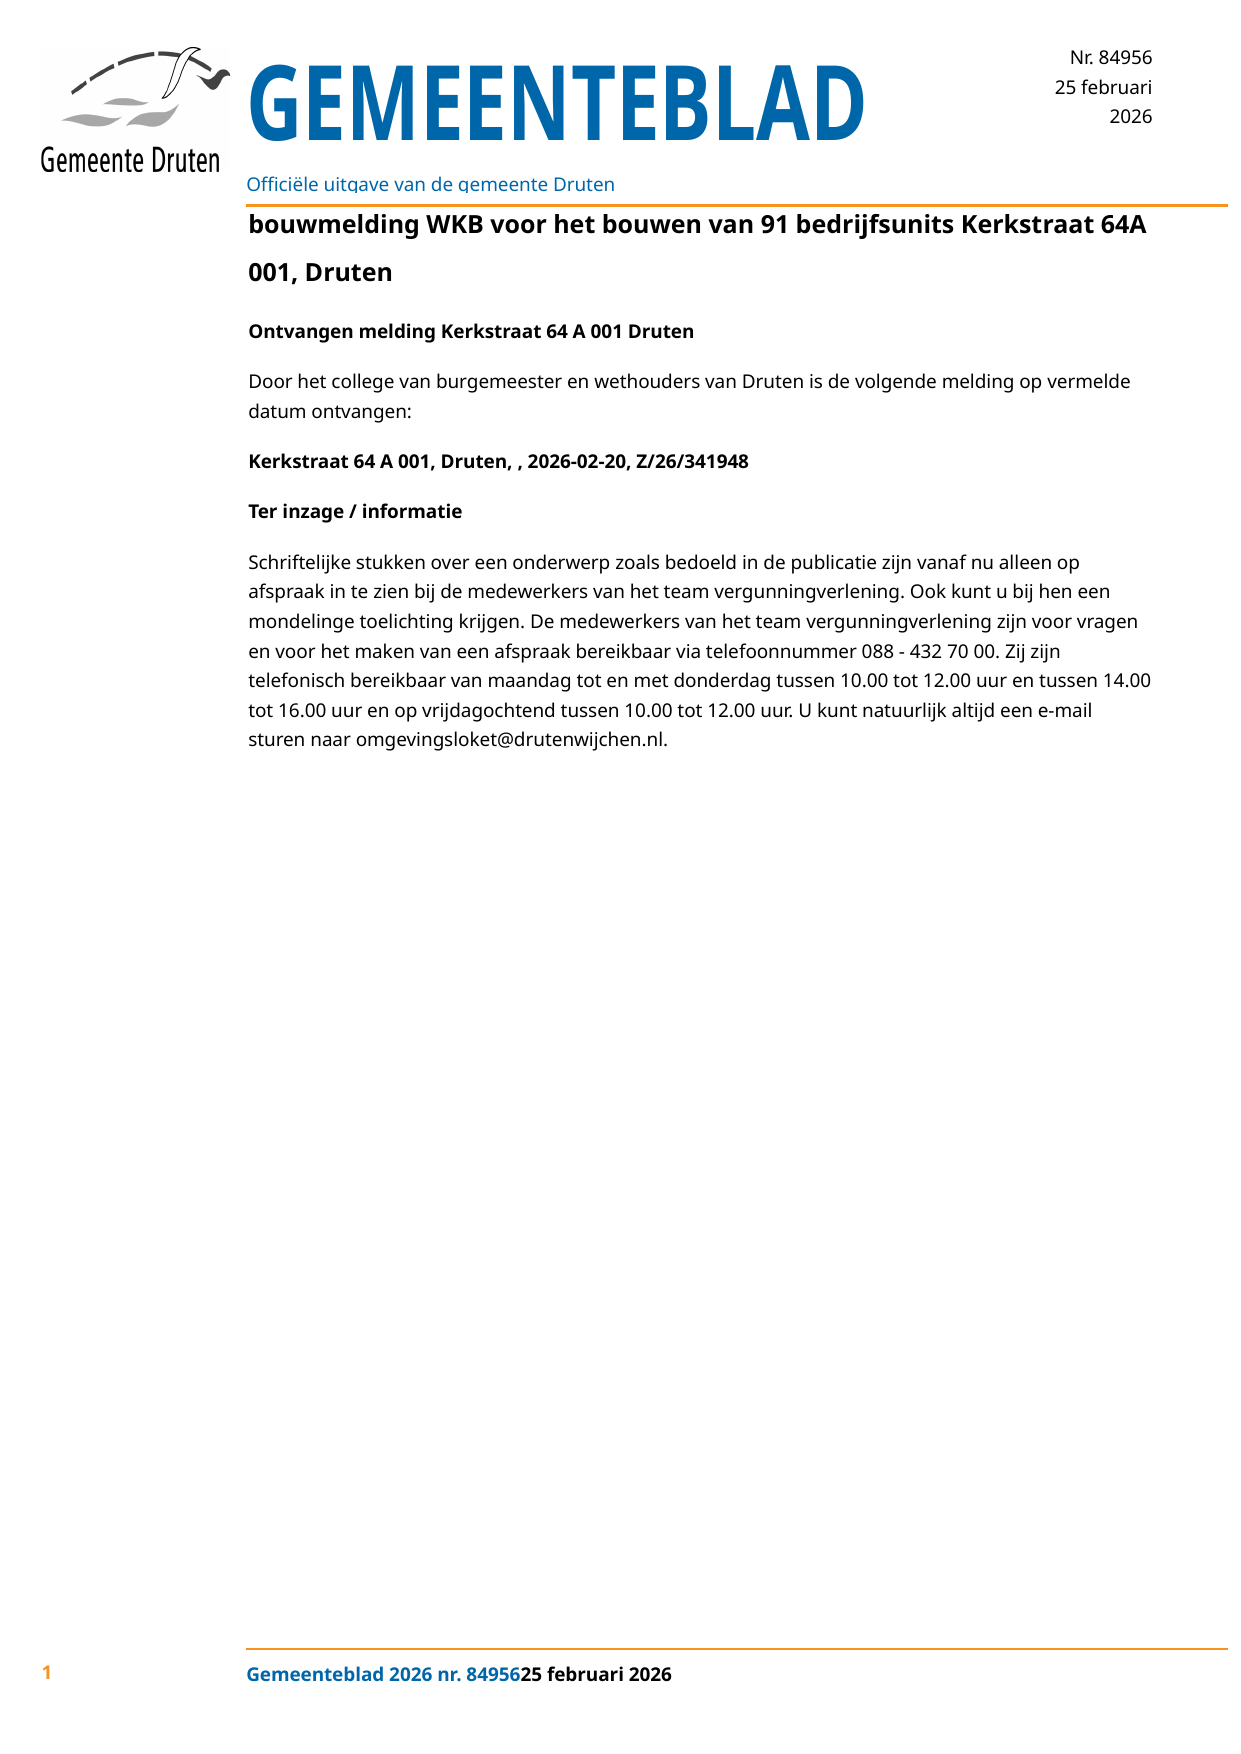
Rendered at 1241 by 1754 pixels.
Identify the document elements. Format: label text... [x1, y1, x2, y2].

text bouwmelding WKB voor het bouwen van 91 bedrijfsunits Kerkstraat 64A 001, Druten [248, 207, 1152, 288]
text Kerkstraat 64 A 001, Druten, , 2026-02-20, Z/26/341948 [248, 448, 1152, 474]
text Schriftelijke stukken over een onderwerp zoals bedoeld in de publicatie zijn vanaf nu alleen op afspraak in te zien bij de medewerkers van het team vergunningverlening. Ook kunt u bij hen een mondelinge toelichting krijgen. De medewerkers van het team vergunningverlening zijn voor vragen en voor het maken van een afspraak bereikbaar via telefoonnummer 088 - 432 70 00. Zij zijn telefonisch bereikbaar van maandag tot en met donderdag tussen 10.00 tot 12.00 uur en tussen 14.00 tot 16.00 uur en op vrijdagochtend tussen 10.00 tot 12.00 uur. U kunt natuurlijk altijd een e-mail sturen naar omgevingsloket@drutenwijchen.nl. [248, 549, 1152, 752]
picture [41, 47, 231, 172]
text Ontvangen melding Kerkstraat 64 A 001 Druten [248, 318, 1152, 344]
text Ter inzage / informatie [248, 499, 1152, 524]
text Door het college van burgemeester en wethouders van Druten is de volgende melding op vermelde datum ontvangen: [248, 368, 1152, 424]
